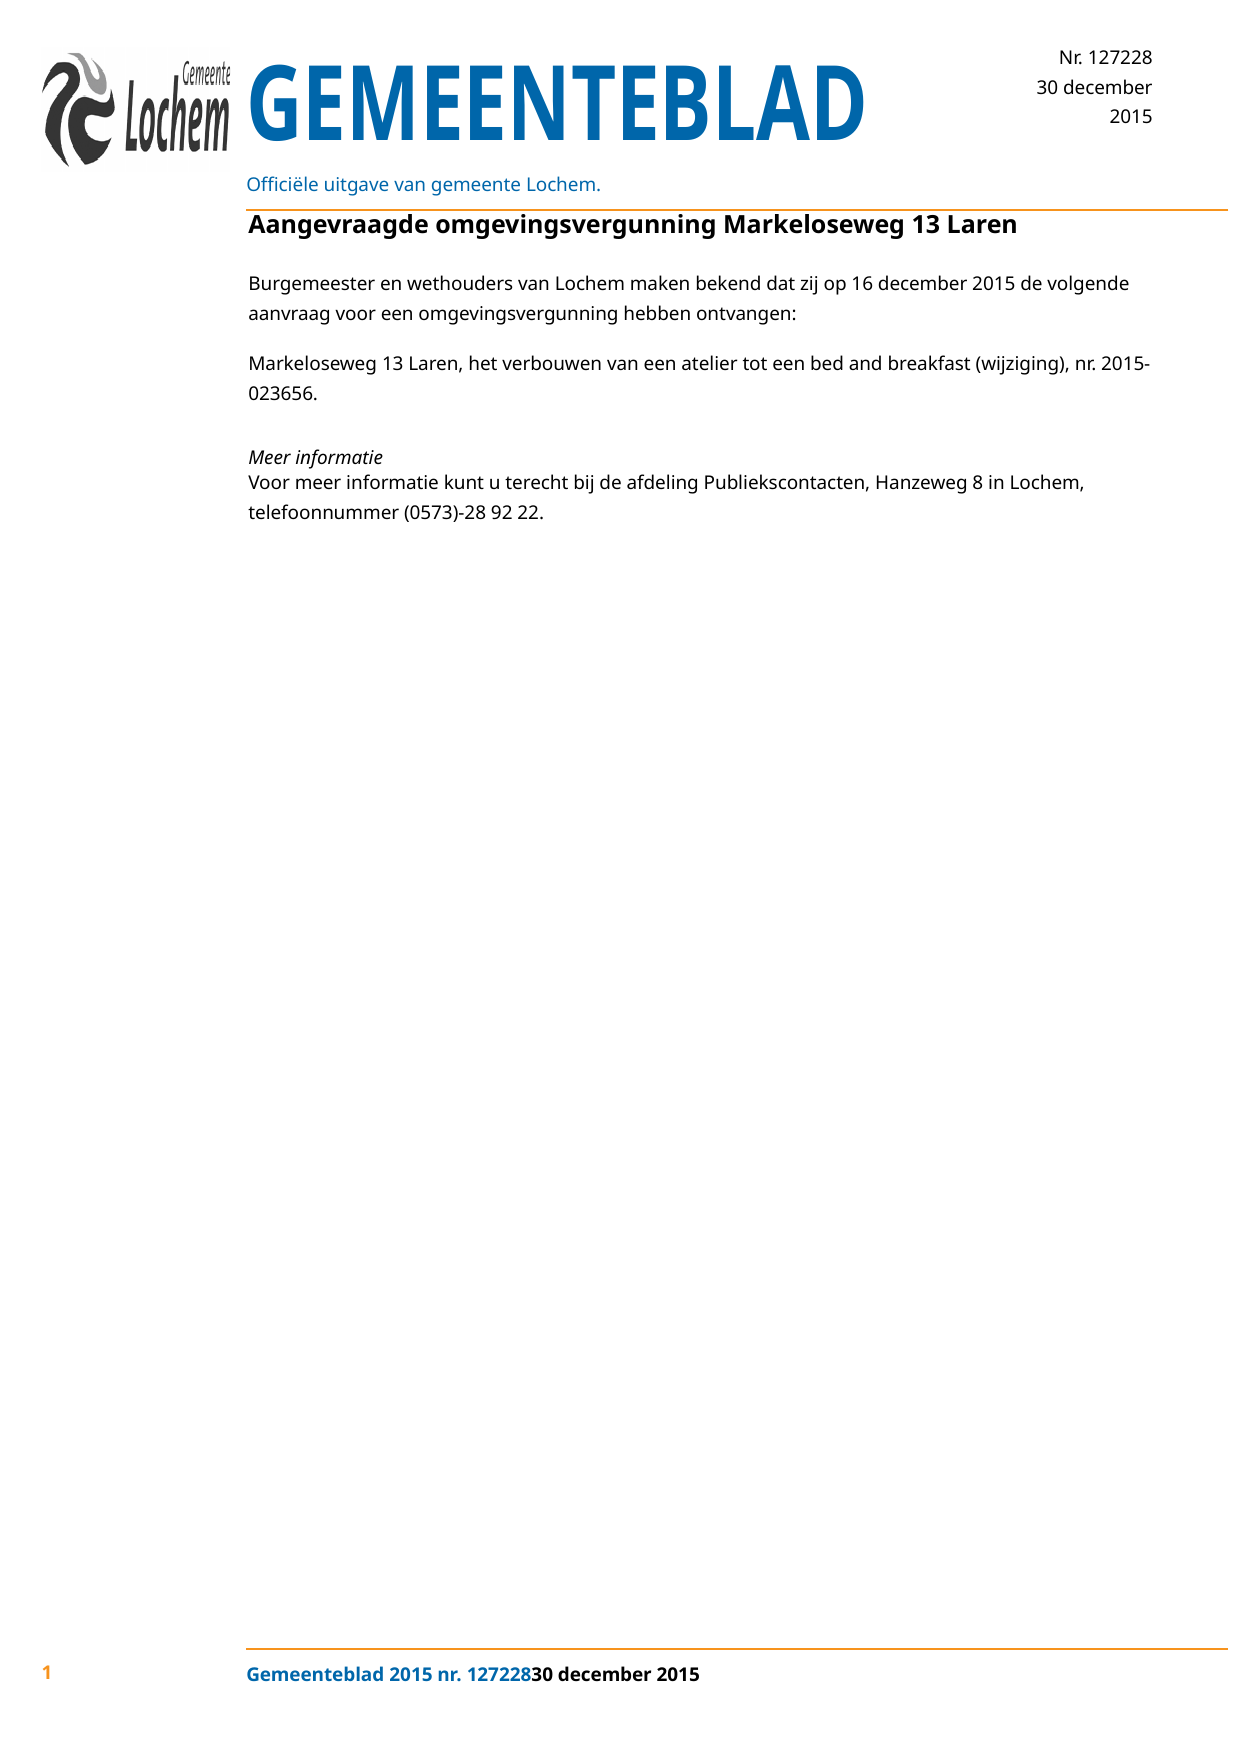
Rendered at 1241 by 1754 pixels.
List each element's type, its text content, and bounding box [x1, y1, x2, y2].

text Meer informatie [248, 444, 1152, 469]
text Burgemeester en wethouders van Lochem maken bekend dat zij op 16 december 2015 de volgende aanvraag voor een omgevingsvergunning hebben ontvangen: [248, 270, 1152, 326]
picture [41, 47, 231, 172]
text Voor meer informatie kunt u terecht bij de afdeling Publiekscontacten, Hanzeweg 8 in Lochem, telefoonnummer (0573)-28 92 22. [248, 469, 1152, 525]
text Aangevraagde omgevingsvergunning Markeloseweg 13 Laren [248, 211, 1152, 241]
text Markeloseweg 13 Laren, het verbouwen van een atelier tot een bed and breakfast (wijziging), nr. 2015-023656. [248, 350, 1152, 406]
